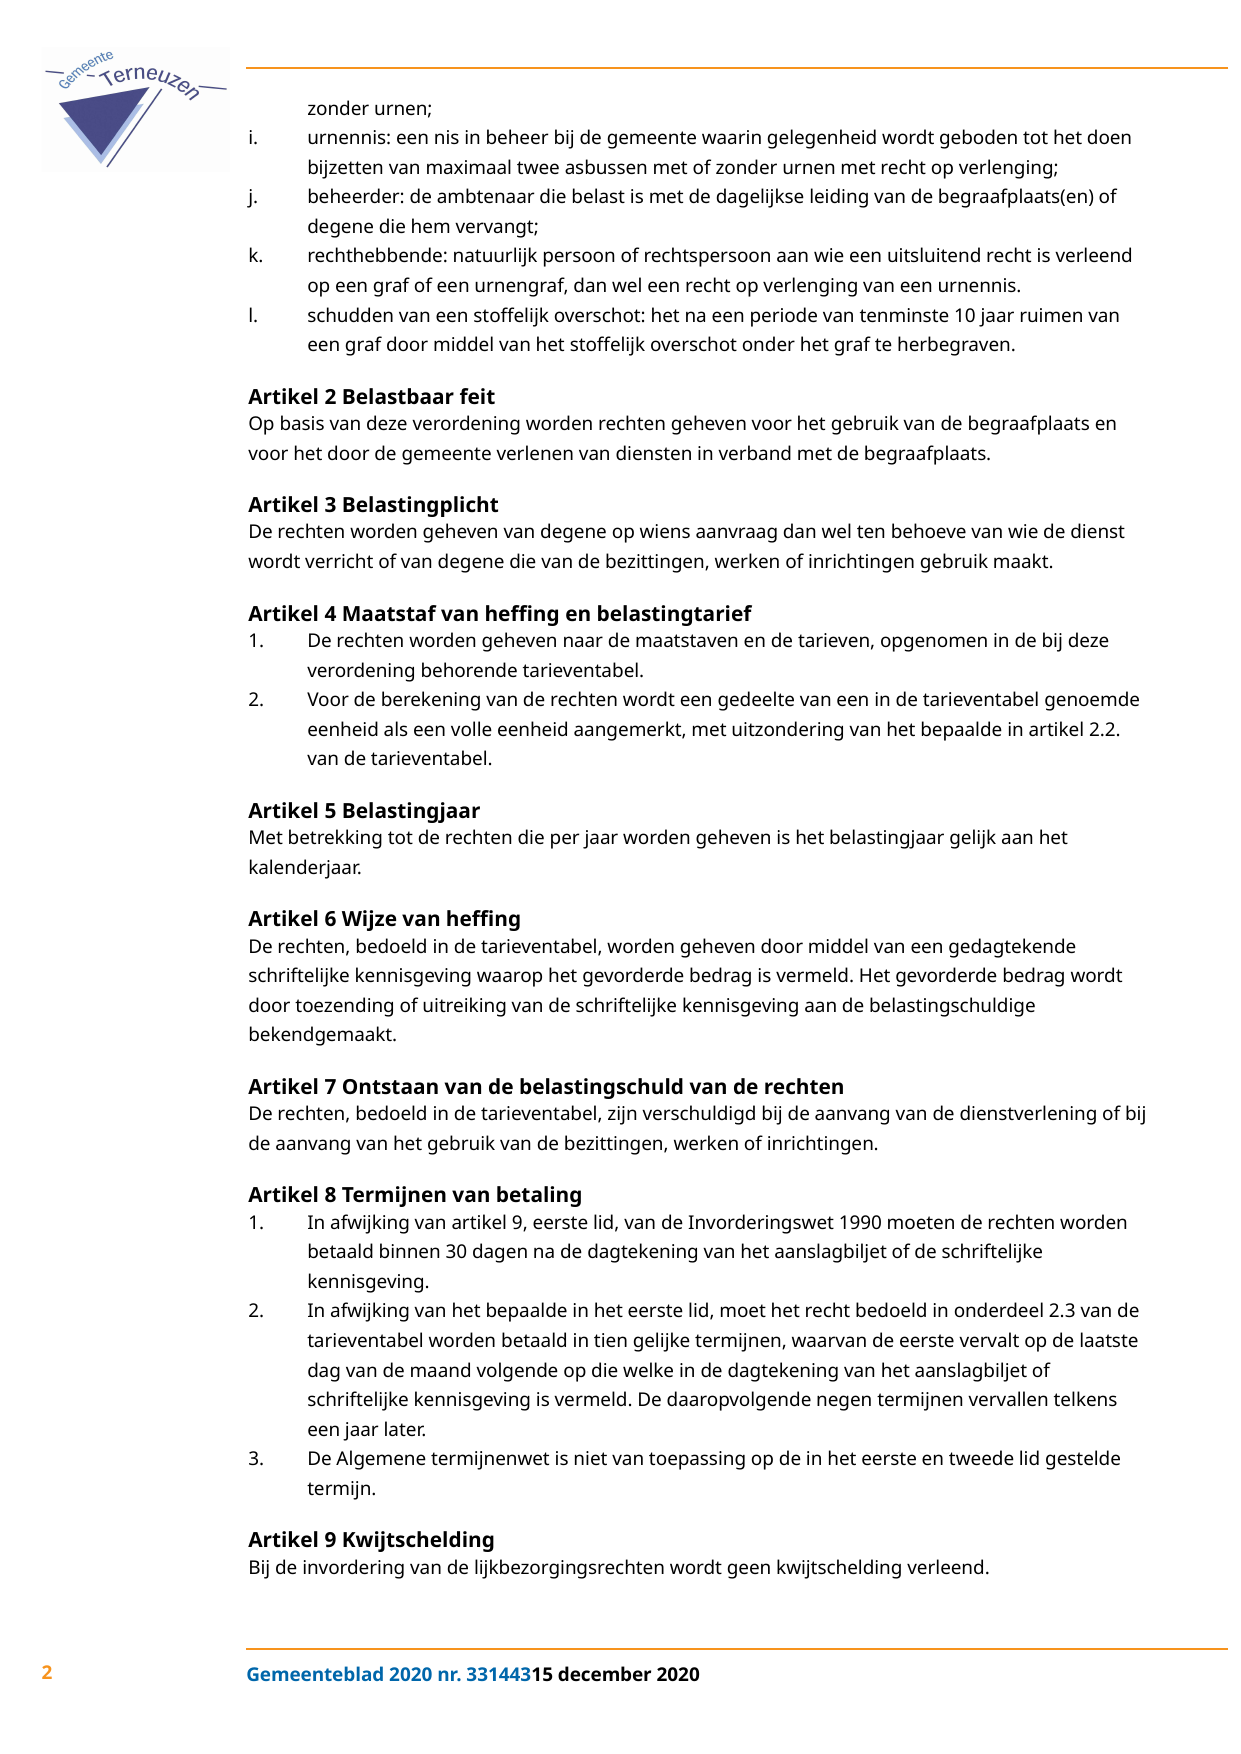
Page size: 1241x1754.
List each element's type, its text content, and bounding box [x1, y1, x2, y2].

text Artikel 8 Termijnen van betaling [248, 1180, 1152, 1209]
text De rechten, bedoeld in de tarieventabel, worden geheven door middel van een gedagtekende schriftelijke kennisgeving waarop het gevorderde bedrag is vermeld. Het gevorderde bedrag wordt door toezending of uitreiking van de schriftelijke kennisgeving aan de belastingschuldige bekendgemaakt. [248, 933, 1152, 1047]
list De Algemene termijnenwet is niet van toepassing op de in het eerste en tweede lid gestelde termijn. [248, 1446, 1152, 1501]
list rechthebbende: natuurlijk persoon of rechtspersoon aan wie een uitsluitend recht is verleend op een graf of een urnengraf, dan wel een recht op verlenging van een urnennis. [248, 243, 1152, 298]
list schudden van een stoffelijk overschot: het na een periode van tenminste 10 jaar ruimen van een graf door middel van het stoffelijk overschot onder het graf te herbegraven. [248, 302, 1152, 357]
list In afwijking van het bepaalde in het eerste lid, moet het recht bedoeld in onderdeel 2.3 van de tarieventabel worden betaald in tien gelijke termijnen, waarvan de eerste vervalt op de laatste dag van de maand volgende op die welke in de dagtekening van het aanslagbiljet of schriftelijke kennisgeving is vermeld. De daaropvolgende negen termijnen vervallen telkens een jaar later. [248, 1298, 1152, 1442]
list Voor de berekening van de rechten wordt een gedeelte van een in de tarieventabel genoemde eenheid als een volle eenheid aangemerkt, met uitzondering van het bepaalde in artikel 2.2. van de tarieventabel. [248, 686, 1152, 771]
text Artikel 4 Maatstaf van heffing en belastingtarief [248, 599, 1152, 627]
text Bij de invordering van de lijkbezorgingsrechten wordt geen kwijtschelding verleend. [248, 1554, 1152, 1580]
list urnennis: een nis in beheer bij de gemeente waarin gelegenheid wordt geboden tot het doen bijzetten van maximaal twee asbussen met of zonder urnen met recht op verlenging; [248, 124, 1152, 180]
text Op basis van deze verordening worden rechten geheven voor het gebruik van de begraafplaats en voor het door de gemeente verlenen van diensten in verband met de begraafplaats. [248, 410, 1152, 466]
text Artikel 6 Wijze van heffing [248, 904, 1152, 933]
text Artikel 7 Ontstaan van de belastingschuld van de rechten [248, 1072, 1152, 1100]
list zonder urnen; [248, 95, 1152, 121]
picture [41, 47, 231, 172]
list beheerder: de ambtenaar die belast is met de dagelijkse leiding van de begraafplaats(en) of degene die hem vervangt; [248, 183, 1152, 239]
list In afwijking van artikel 9, eerste lid, van de Invorderingswet 1990 moeten de rechten worden betaald binnen 30 dagen na de dagtekening van het aanslagbiljet of de schriftelijke kennisgeving. [248, 1209, 1152, 1294]
text De rechten worden geheven van degene op wiens aanvraag dan wel ten behoeve van wie de dienst wordt verricht of van degene die van de bezittingen, werken of inrichtingen gebruik maakt. [248, 519, 1152, 574]
list De rechten worden geheven naar de maatstaven en de tarieven, opgenomen in de bij deze verordening behorende tarieventabel. [248, 627, 1152, 682]
text Artikel 2 Belastbaar feit [248, 382, 1152, 410]
text De rechten, bedoeld in de tarieventabel, zijn verschuldigd bij de aanvang van de dienstverlening of bij de aanvang van het gebruik van de bezittingen, werken of inrichtingen. [248, 1100, 1152, 1156]
text Met betrekking tot de rechten die per jaar worden geheven is het belastingjaar gelijk aan het kalenderjaar. [248, 824, 1152, 880]
text Artikel 5 Belastingjaar [248, 796, 1152, 824]
text Artikel 3 Belastingplicht [248, 490, 1152, 519]
text Artikel 9 Kwijtschelding [248, 1526, 1152, 1554]
